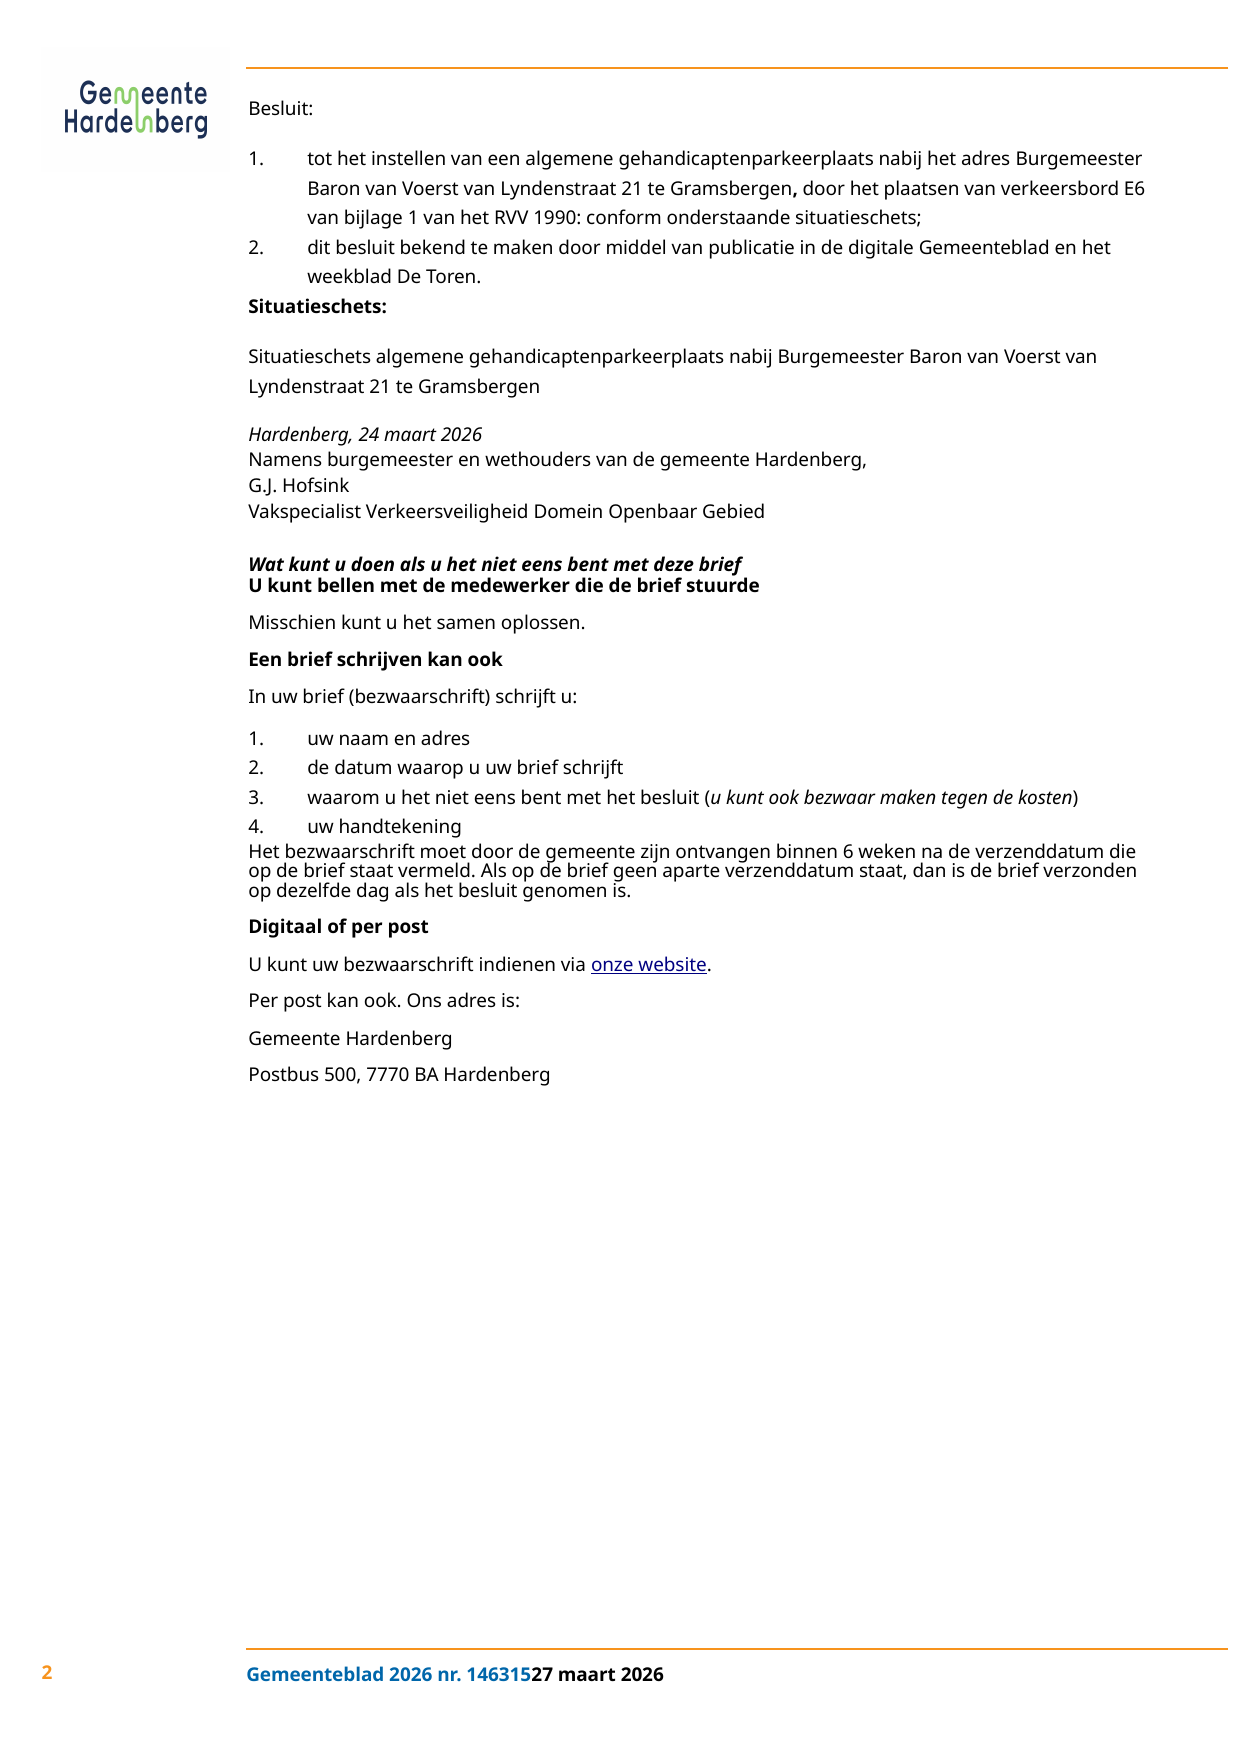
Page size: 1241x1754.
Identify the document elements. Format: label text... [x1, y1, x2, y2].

list uw naam en adres [248, 725, 1152, 750]
text Besluit: [248, 95, 1152, 121]
text Situatieschets: [248, 293, 1152, 319]
text Namens burgemeester en wethouders van de gemeente Hardenberg, [248, 447, 1152, 472]
text Vakspecialist Verkeersveiligheid Domein Openbaar Gebied [248, 498, 1152, 524]
text G.J. Hofsink [248, 472, 1152, 498]
list waarom u het niet eens bent met het besluit (u kunt ook bezwaar maken tegen de kosten) [248, 784, 1152, 809]
text U kunt bellen met de medewerker die de brief stuurde [248, 577, 1152, 596]
list dit besluit bekend te maken door middel van publicatie in de digitale Gemeenteblad en het weekblad De Toren. [248, 234, 1152, 289]
text Postbus 500, 7770 BA Hardenberg [248, 1066, 1152, 1086]
picture [41, 47, 231, 172]
text Wat kunt u doen als u het niet eens bent met deze brief [248, 551, 1152, 577]
text Per post kan ook. Ons adres is: [248, 992, 1152, 1012]
list tot het instellen van een algemene gehandicaptenparkeerplaats nabij het adres Burgemeester Baron van Voerst van Lyndenstraat 21 te Gramsbergen, door het plaatsen van verkeersbord E6 van bijlage 1 van het RVV 1990: conform onderstaande situatieschets; [248, 145, 1152, 230]
text Hardenberg, 24 maart 2026 [248, 421, 1152, 447]
text Gemeente Hardenberg [248, 1029, 1152, 1049]
text U kunt uw bezwaarschrift indienen via onze website. [248, 956, 1152, 975]
list de datum waarop u uw brief schrijft [248, 754, 1152, 780]
list uw handtekening [248, 813, 1152, 839]
text In uw brief (bezwaarschrift) schrijft u: [248, 688, 1152, 707]
text Digitaal of per post [248, 918, 1152, 938]
text Misschien kunt u het samen oplossen. [248, 614, 1152, 633]
text Een brief schrijven kan ook [248, 651, 1152, 670]
text Situatieschets algemene gehandicaptenparkeerplaats nabij Burgemeester Baron van Voerst van Lyndenstraat 21 te Gramsbergen [248, 343, 1152, 399]
text Het bezwaarschrift moet door de gemeente zijn ontvangen binnen 6 weken na de verzenddatum die op de brief staat vermeld. Als op de brief geen aparte verzenddatum staat, dan is de brief verzonden op dezelfde dag als het besluit genomen is. [248, 843, 1152, 901]
